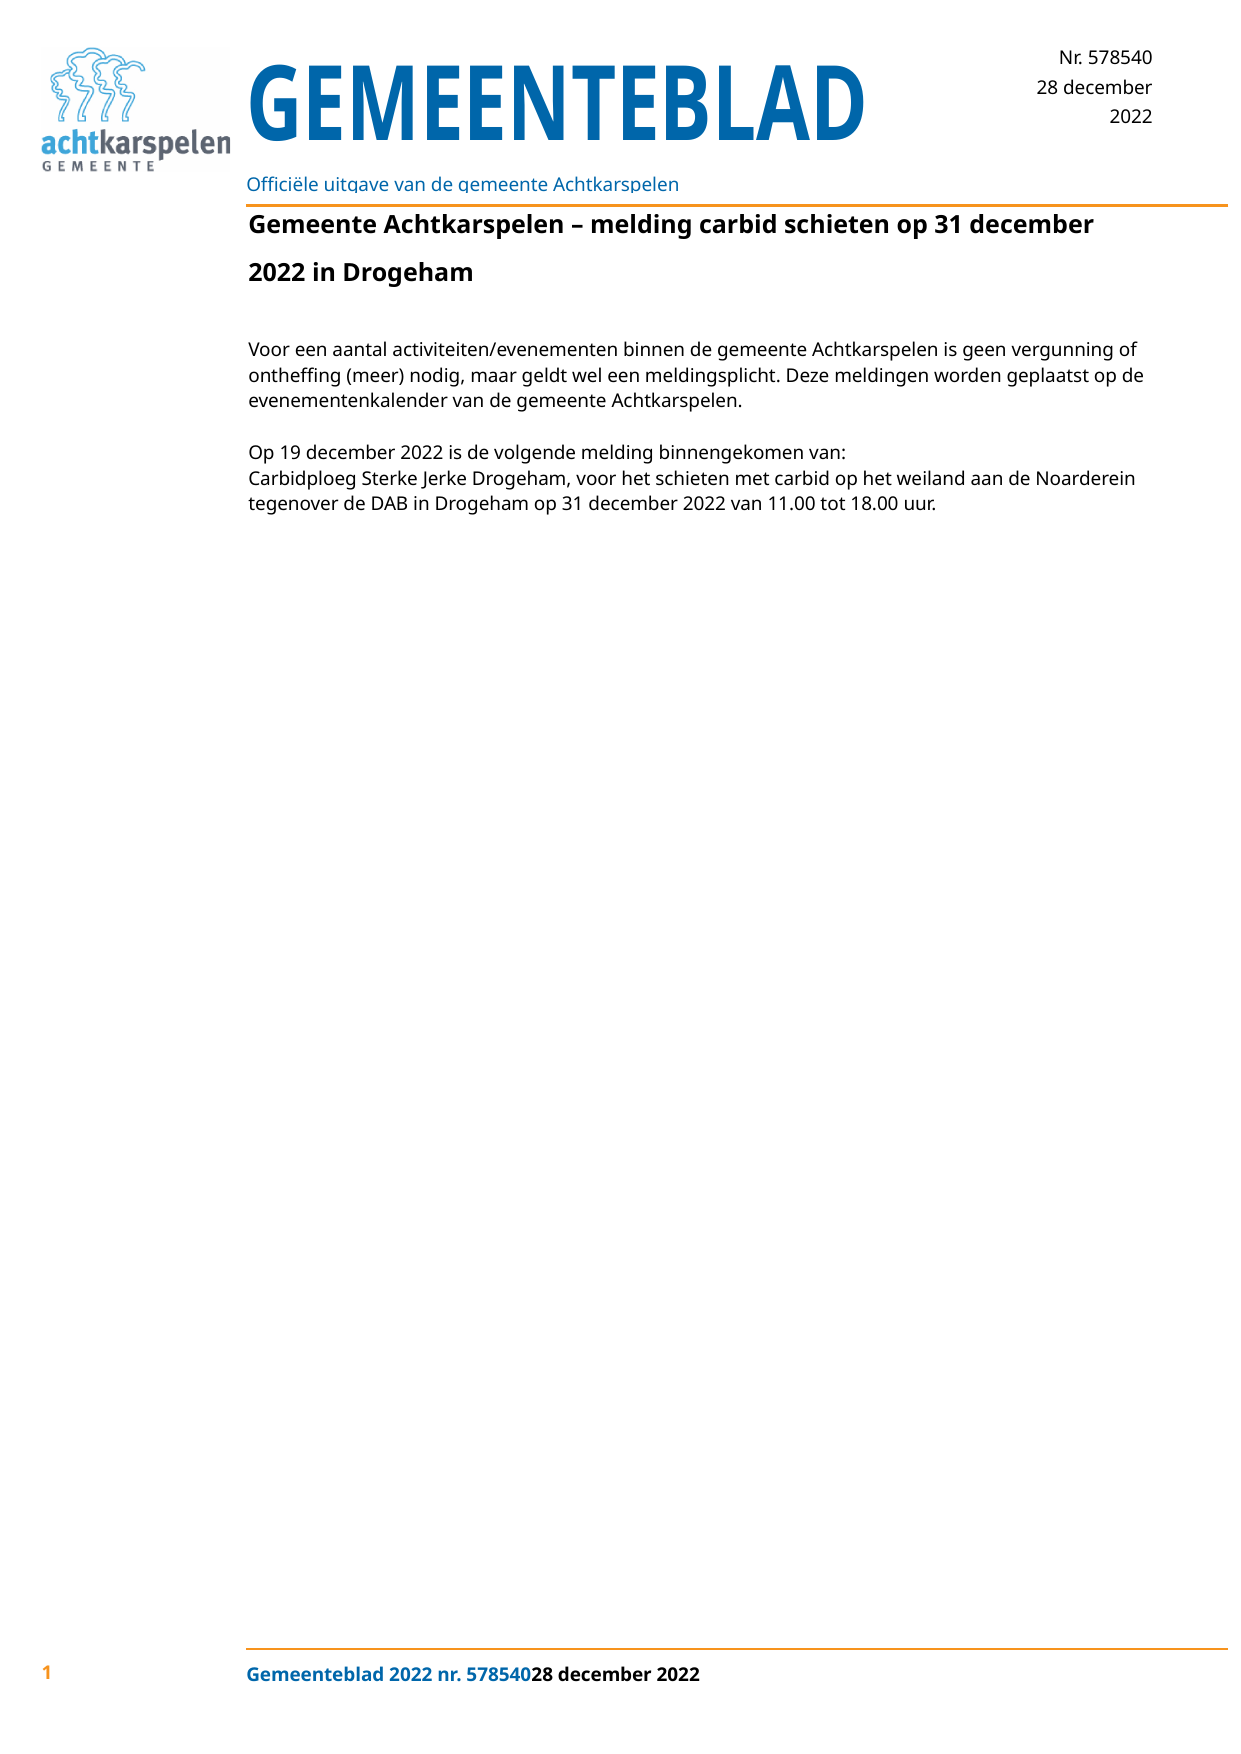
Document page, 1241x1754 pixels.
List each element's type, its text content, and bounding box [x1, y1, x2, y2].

text Op 19 december 2022 is de volgende melding binnengekomen van: [248, 439, 1152, 465]
text Carbidploeg Sterke Jerke Drogeham, voor het schieten met carbid op het weiland aan de Noarderein tegenover de DAB in Drogeham op 31 december 2022 van 11.00 tot 18.00 uur. [248, 465, 1152, 516]
text Gemeente Achtkarspelen – melding carbid schieten op 31 december 2022 in Drogeham [248, 207, 1152, 288]
text Voor een aantal activiteiten/evenementen binnen de gemeente Achtkarspelen is geen vergunning of ontheffing (meer) nodig, maar geldt wel een meldingsplicht. Deze meldingen worden geplaatst op de evenementenkalender van de gemeente Achtkarspelen. [248, 336, 1152, 413]
picture [41, 47, 231, 172]
